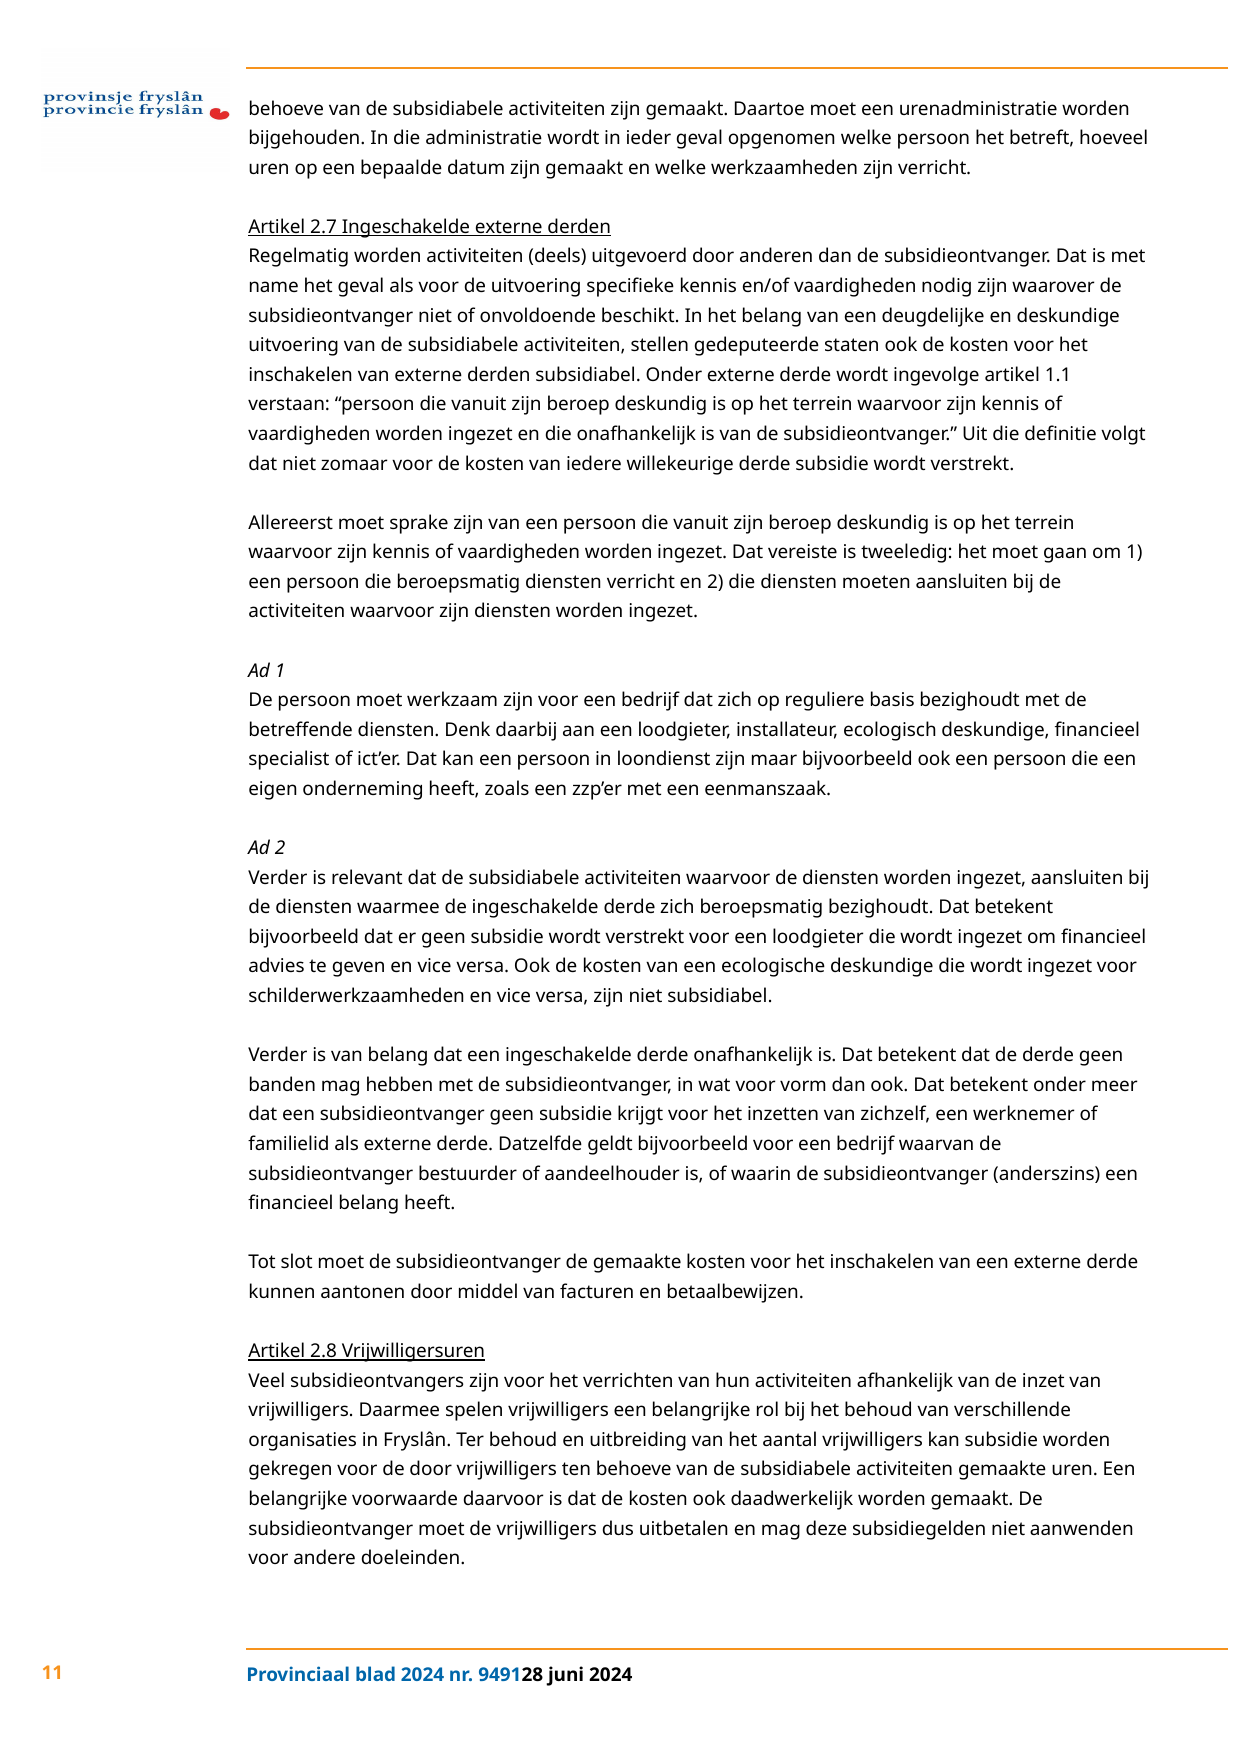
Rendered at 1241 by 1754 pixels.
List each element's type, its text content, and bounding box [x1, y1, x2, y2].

text Veel subsidieontvangers zijn voor het verrichten van hun activiteiten afhankelijk van de inzet van vrijwilligers. Daarmee spelen vrijwilligers een belangrijke rol bij het behoud van verschillende organisaties in Fryslân. Ter behoud en uitbreiding van het aantal vrijwilligers kan subsidie worden gekregen voor de door vrijwilligers ten behoeve van de subsidiabele activiteiten gemaakte uren. Een belangrijke voorwaarde daarvoor is dat de kosten ook daadwerkelijk worden gemaakt. De subsidieontvanger moet de vrijwilligers dus uitbetalen en mag deze subsidiegelden niet aanwenden voor andere doeleinden. [248, 1367, 1152, 1570]
text Ad 2 [248, 834, 1152, 860]
text De persoon moet werkzaam zijn voor een bedrijf dat zich op reguliere basis bezighoudt met de betreffende diensten. Denk daarbij aan een loodgieter, installateur, ecologisch deskundige, financieel specialist of ict’er. Dat kan een persoon in loondienst zijn maar bijvoorbeeld ook een persoon die een eigen onderneming heeft, zoals een zzp’er met een eenmanszaak. [248, 686, 1152, 801]
text Verder is van belang dat een ingeschakelde derde onafhankelijk is. Dat betekent dat de derde geen banden mag hebben met de subsidieontvanger, in wat voor vorm dan ook. Dat betekent onder meer dat een subsidieontvanger geen subsidie krijgt voor het inzetten van zichzelf, een werknemer of familielid als externe derde. Datzelfde geldt bijvoorbeeld voor een bedrijf waarvan de subsidieontvanger bestuurder of aandeelhouder is, of waarin de subsidieontvanger (anderszins) een financieel belang heeft. [248, 1041, 1152, 1215]
text Ad 1 [248, 657, 1152, 683]
text Artikel 2.7 Ingeschakelde externe derden [248, 213, 1152, 239]
text behoeve van de subsidiabele activiteiten zijn gemaakt. Daartoe moet een urenadministratie worden bijgehouden. In die administratie wordt in ieder geval opgenomen welke persoon het betreft, hoeveel uren op een bepaalde datum zijn gemaakt en welke werkzaamheden zijn verricht. [248, 95, 1152, 180]
text Regelmatig worden activiteiten (deels) uitgevoerd door anderen dan de subsidieontvanger. Dat is met name het geval als voor de uitvoering specifieke kennis en/of vaardigheden nodig zijn waarover de subsidieontvanger niet of onvoldoende beschikt. In het belang van een deugdelijke en deskundige uitvoering van de subsidiabele activiteiten, stellen gedeputeerde staten ook de kosten voor het inschakelen van externe derden subsidiabel. Onder externe derde wordt ingevolge artikel 1.1 verstaan: “persoon die vanuit zijn beroep deskundig is op het terrein waarvoor zijn kennis of vaardigheden worden ingezet en die onafhankelijk is van de subsidieontvanger.” Uit die definitie volgt dat niet zomaar voor de kosten van iedere willekeurige derde subsidie wordt verstrekt. [248, 243, 1152, 476]
text Allereerst moet sprake zijn van een persoon die vanuit zijn beroep deskundig is op het terrein waarvoor zijn kennis of vaardigheden worden ingezet. Dat vereiste is tweeledig: het moet gaan om 1) een persoon die beroepsmatig diensten verricht en 2) die diensten moeten aansluiten bij de activiteiten waarvoor zijn diensten worden ingezet. [248, 509, 1152, 623]
text Tot slot moet de subsidieontvanger de gemaakte kosten voor het inschakelen van een externe derde kunnen aantonen door middel van facturen en betaalbewijzen. [248, 1248, 1152, 1304]
text Artikel 2.8 Vrijwilligersuren [248, 1337, 1152, 1363]
text Verder is relevant dat de subsidiabele activiteiten waarvoor de diensten worden ingezet, aansluiten bij de diensten waarmee de ingeschakelde derde zich beroepsmatig bezighoudt. Dat betekent bijvoorbeeld dat er geen subsidie wordt verstrekt voor een loodgieter die wordt ingezet om financieel advies te geven en vice versa. Ook de kosten van een ecologische deskundige die wordt ingezet voor schilderwerkzaamheden en vice versa, zijn niet subsidiabel. [248, 864, 1152, 1008]
picture [41, 47, 231, 172]
